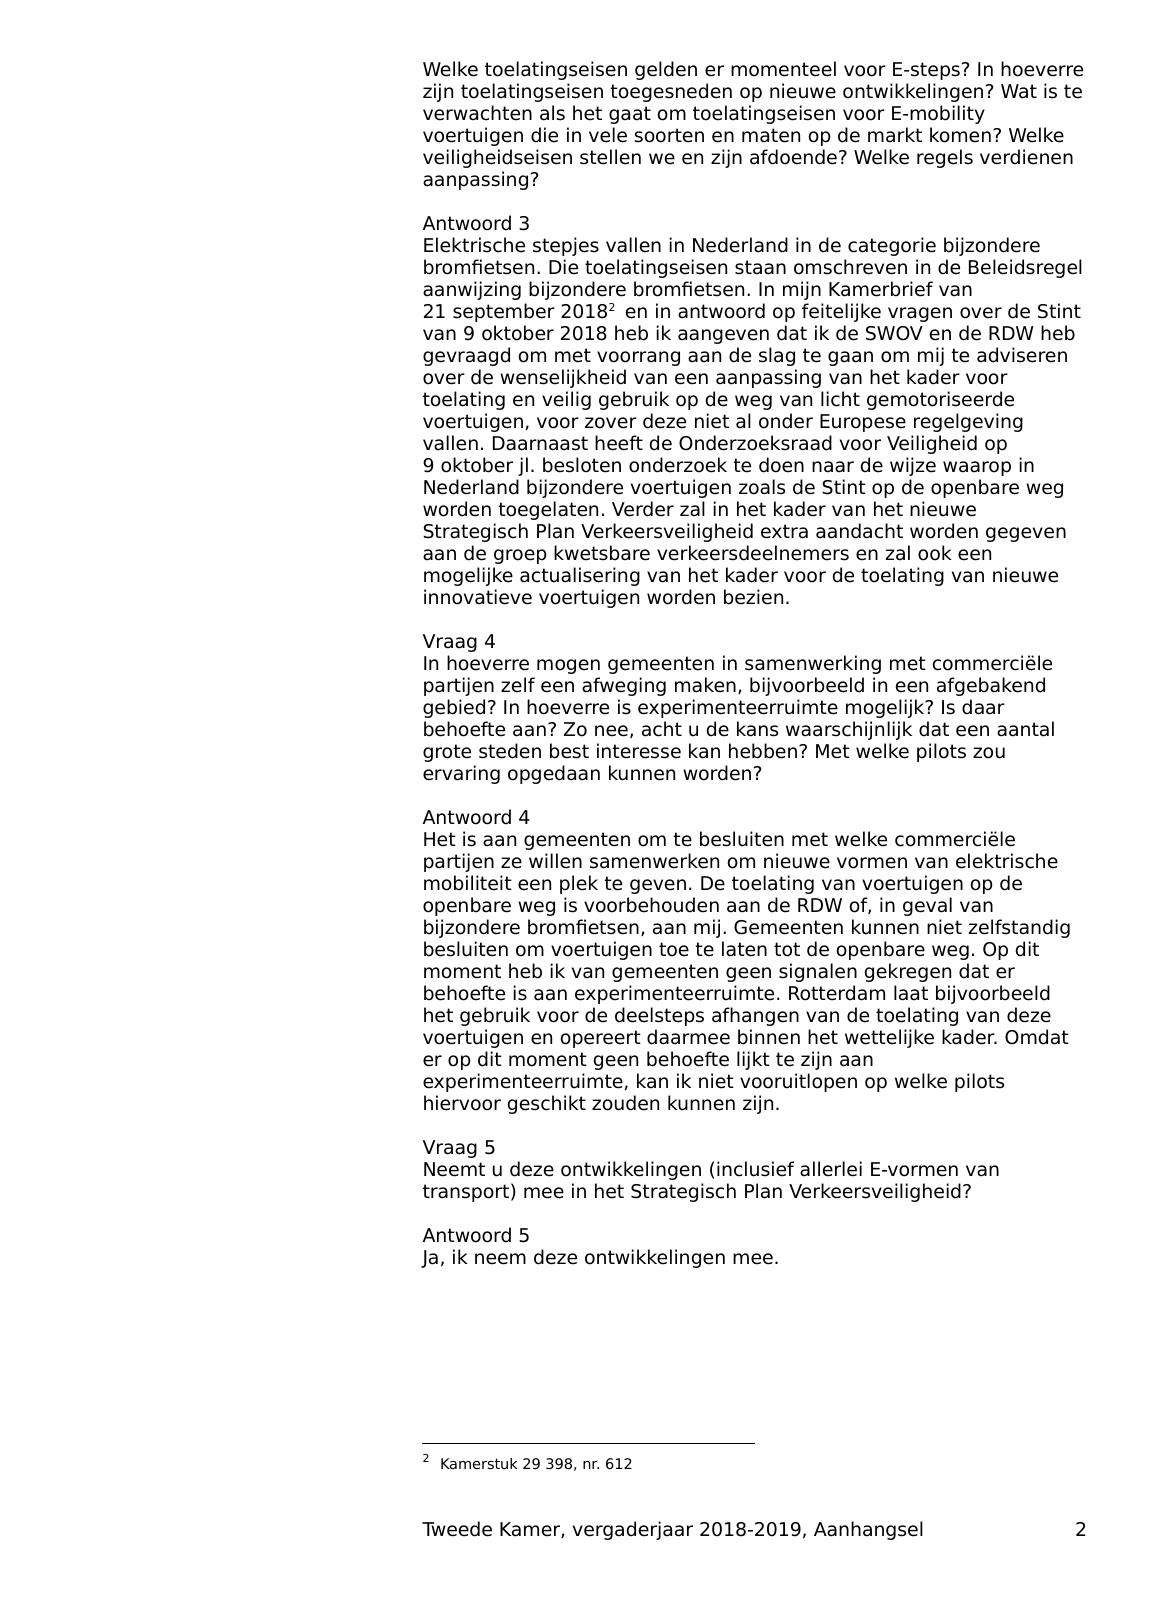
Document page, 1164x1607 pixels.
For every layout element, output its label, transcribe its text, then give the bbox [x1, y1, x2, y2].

text Ja, ik neem deze ontwikkelingen mee. [422, 1247, 1087, 1269]
text Welke toelatingseisen gelden er momenteel voor E-steps? In hoeverre zijn toelatingseisen toegesneden op nieuwe ontwikkelingen? Wat is te verwachten als het gaat om toelatingseisen voor E-mobility voertuigen die in vele soorten en maten op de markt komen? Welke veiligheidseisen stellen we en zijn afdoende? Welke regels verdienen aanpassing? [422, 59, 1087, 191]
text Kamerstuk 29 398, nr. 612 [422, 1452, 1087, 1474]
text Vraag 5 [422, 1137, 1087, 1159]
text Antwoord 5 [422, 1225, 1087, 1247]
text Neemt u deze ontwikkelingen (inclusief allerlei E-vormen van transport) mee in het Strategisch Plan Verkeersveiligheid? [422, 1159, 1087, 1203]
text In hoeverre mogen gemeenten in samenwerking met commerciële partijen zelf een afweging maken, bijvoorbeeld in een afgebakend gebied? In hoeverre is experimenteerruimte mogelijk? Is daar behoefte aan? Zo nee, acht u de kans waarschijnlijk dat een aantal grote steden best interesse kan hebben? Met welke pilots zou ervaring opgedaan kunnen worden? [422, 653, 1087, 785]
text Vraag 4 [422, 631, 1087, 653]
text Elektrische stepjes vallen in Nederland in de categorie bijzondere bromfietsen. Die toelatingseisen staan omschreven in de Beleidsregel aanwijzing bijzondere bromfietsen. In mijn Kamerbrief van 21 september 2018 en in antwoord op feitelijke vragen over de Stint van 9 oktober 2018 heb ik aangeven dat ik de SWOV en de RDW heb gevraagd om met voorrang aan de slag te gaan om mij te adviseren over de wenselijkheid van een aanpassing van het kader voor toelating en veilig gebruik op de weg van licht gemotoriseerde voertuigen, voor zover deze niet al onder Europese regelgeving vallen. Daarnaast heeft de Onderzoeksraad voor Veiligheid op 9 oktober jl. besloten onderzoek te doen naar de wijze waarop in Nederland bijzondere voertuigen zoals de Stint op de openbare weg worden toegelaten. Verder zal in het kader van het nieuwe Strategisch Plan Verkeersveiligheid extra aandacht worden gegeven aan de groep kwetsbare verkeersdeelnemers en zal ook een mogelijke actualisering van het kader voor de toelating van nieuwe innovatieve voertuigen worden bezien. [422, 235, 1087, 609]
text Het is aan gemeenten om te besluiten met welke commerciële partijen ze willen samenwerken om nieuwe vormen van elektrische mobiliteit een plek te geven. De toelating van voertuigen op de openbare weg is voorbehouden aan de RDW of, in geval van bijzondere bromfietsen, aan mij. Gemeenten kunnen niet zelfstandig besluiten om voertuigen toe te laten tot de openbare weg. Op dit moment heb ik van gemeenten geen signalen gekregen dat er behoefte is aan experimenteerruimte. Rotterdam laat bijvoorbeeld het gebruik voor de deelsteps afhangen van de toelating van deze voertuigen en opereert daarmee binnen het wettelijke kader. Omdat er op dit moment geen behoefte lijkt te zijn aan experimenteerruimte, kan ik niet vooruitlopen op welke pilots hiervoor geschikt zouden kunnen zijn. [422, 829, 1087, 1115]
text Antwoord 3 [422, 213, 1087, 235]
text Antwoord 4 [422, 807, 1087, 829]
